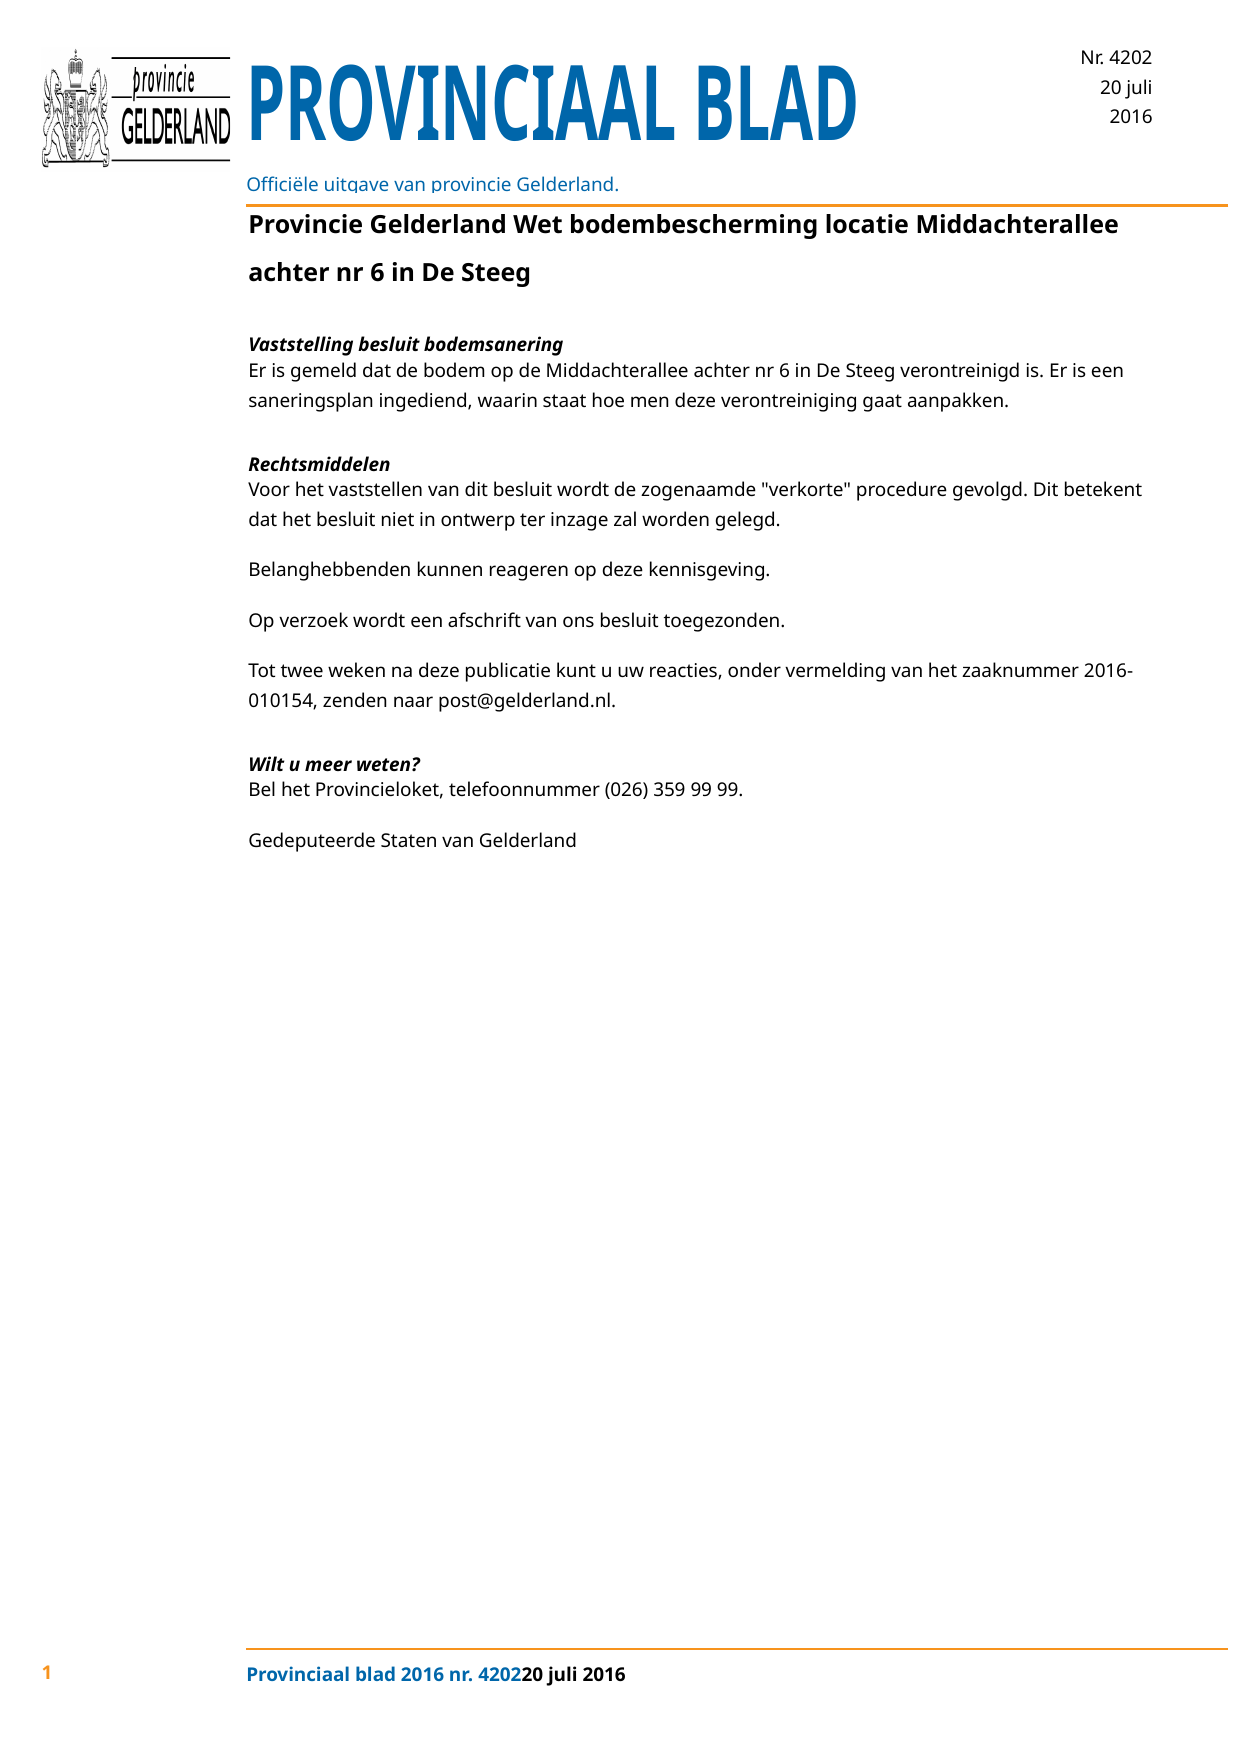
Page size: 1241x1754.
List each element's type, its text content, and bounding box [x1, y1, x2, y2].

text Rechtsmiddelen [248, 451, 1152, 476]
text Gedeputeerde Staten van Gelderland [248, 827, 1152, 853]
text Vaststelling besluit bodemsanering [248, 331, 1152, 357]
text Op verzoek wordt een afschrift van ons besluit toegezonden. [248, 607, 1152, 633]
text Voor het vaststellen van dit besluit wordt de zogenaamde "verkorte" procedure gevolgd. Dit betekent dat het besluit niet in ontwerp ter inzage zal worden gelegd. [248, 476, 1152, 532]
picture [41, 47, 231, 172]
text Bel het Provincieloket, telefoonnummer (026) 359 99 99. [248, 777, 1152, 802]
text Er is gemeld dat de bodem op de Middachterallee achter nr 6 in De Steeg verontreinigd is. Er is een saneringsplan ingediend, waarin staat hoe men deze verontreiniging gaat aanpakken. [248, 357, 1152, 412]
text Tot twee weken na deze publicatie kunt u uw reacties, onder vermelding van het zaaknummer 2016-010154, zenden naar post@gelderland.nl. [248, 657, 1152, 713]
text Wilt u meer weten? [248, 751, 1152, 777]
text Belanghebbenden kunnen reageren op deze kennisgeving. [248, 556, 1152, 582]
text Provincie Gelderland Wet bodembescherming locatie Middachterallee achter nr 6 in De Steeg [248, 207, 1152, 288]
